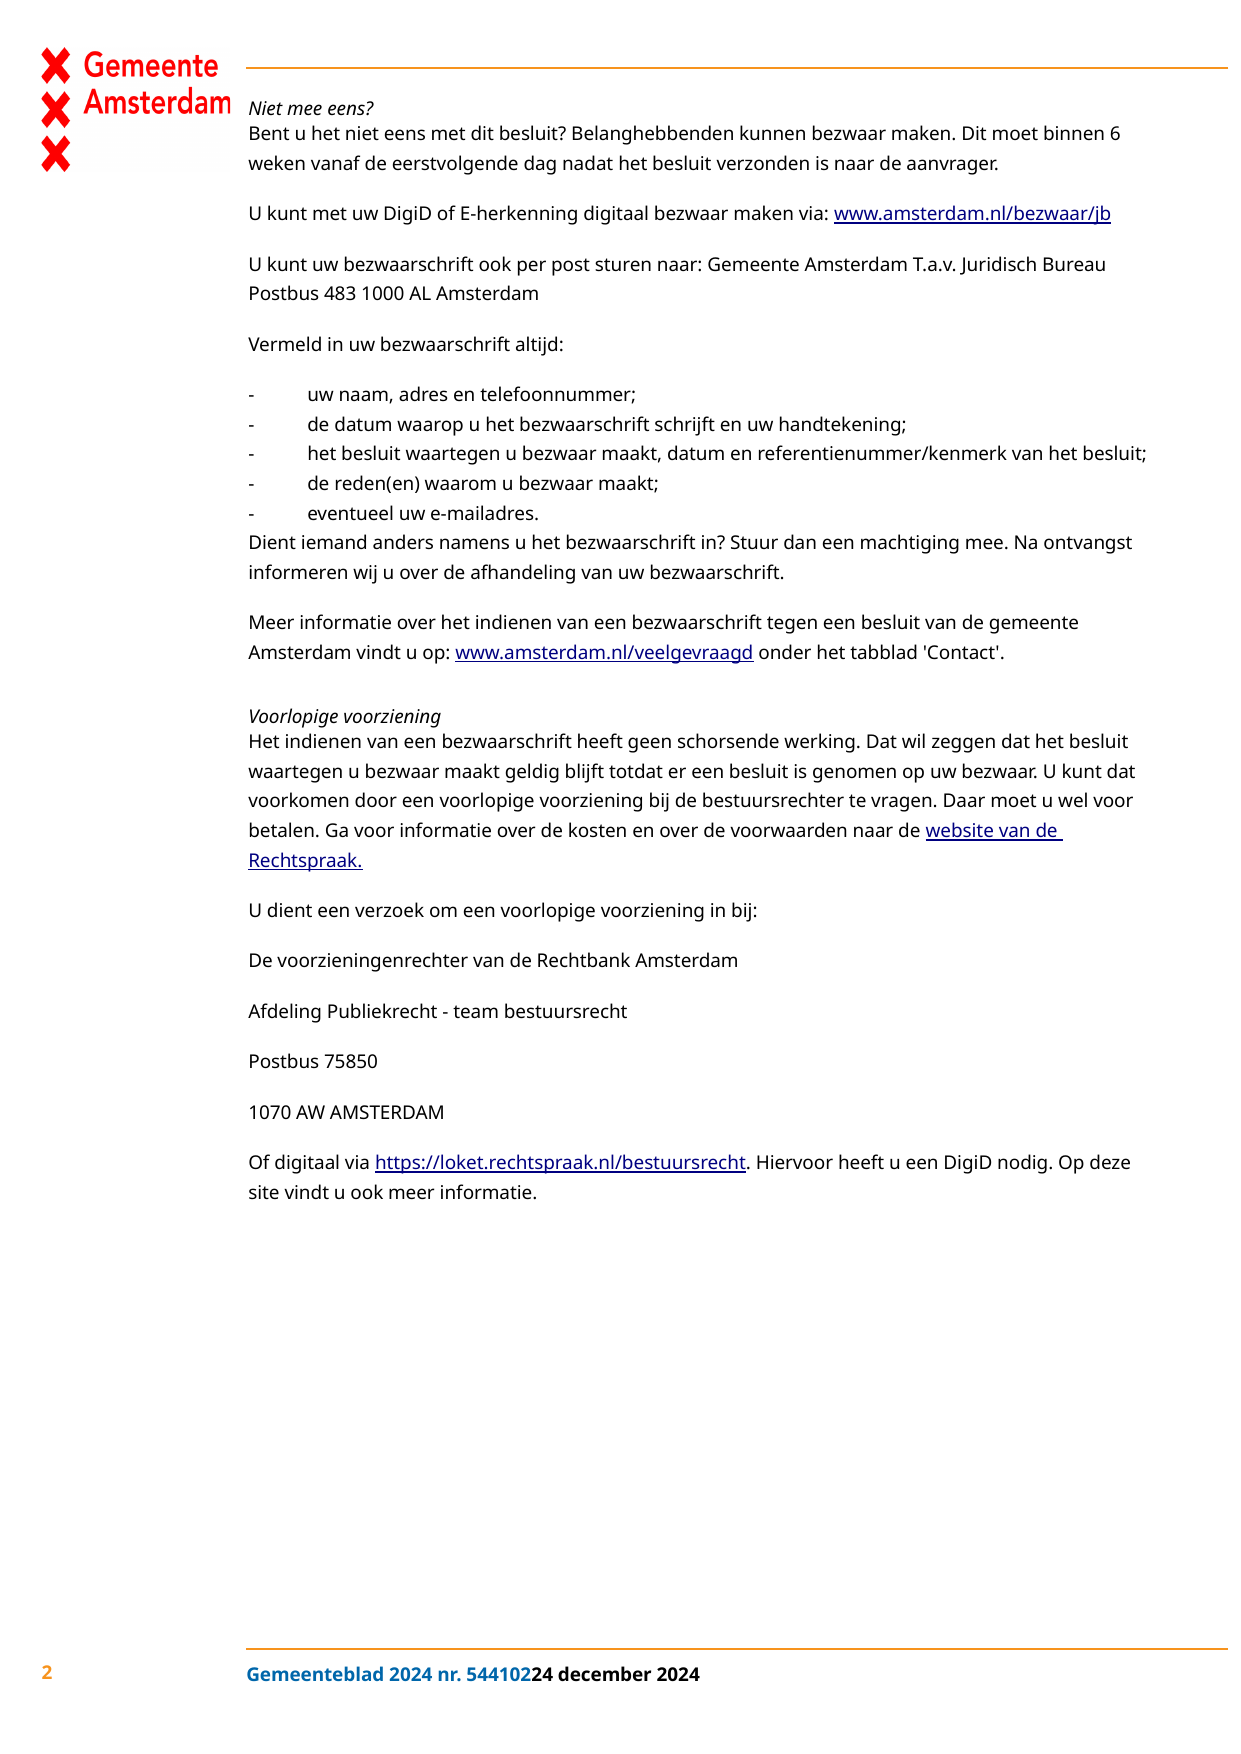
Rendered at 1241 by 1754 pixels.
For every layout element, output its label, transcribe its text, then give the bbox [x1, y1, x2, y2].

list uw naam, adres en telefoonnummer; [248, 381, 1152, 407]
text Of digitaal via https://loket.rechtspraak.nl/bestuursrecht. Hiervoor heeft u een DigiD nodig. Op deze site vindt u ook meer informatie. [248, 1149, 1152, 1205]
text U kunt uw bezwaarschrift ook per post sturen naar: Gemeente Amsterdam T.a.v. Juridisch Bureau Postbus 483 1000 AL Amsterdam [248, 251, 1152, 306]
text Postbus 75850 [248, 1048, 1152, 1074]
text Niet mee eens? [248, 95, 1152, 121]
text Het indienen van een bezwaarschrift heeft geen schorsende werking. Dat wil zeggen dat het besluit waartegen u bezwaar maakt geldig blijft totdat er een besluit is genomen op uw bezwaar. U kunt dat voorkomen door een voorlopige voorziening bij de bestuursrechter te vragen. Daar moet u wel voor betalen. Ga voor informatie over de kosten en over de voorwaarden naar de website van de Rechtspraak. [248, 728, 1152, 873]
text Voorlopige voorziening [248, 703, 1152, 728]
picture [41, 47, 231, 172]
text Bent u het niet eens met dit besluit? Belanghebbenden kunnen bezwaar maken. Dit moet binnen 6 weken vanaf de eerstvolgende dag nadat het besluit verzonden is naar de aanvrager. [248, 121, 1152, 176]
text Afdeling Publiekrecht - team bestuursrecht [248, 998, 1152, 1024]
list de datum waarop u het bezwaarschrift schrijft en uw handtekening; [248, 411, 1152, 437]
list eventueel uw e-mailadres. [248, 500, 1152, 525]
text U dient een verzoek om een voorlopige voorziening in bij: [248, 897, 1152, 923]
list het besluit waartegen u bezwaar maakt, datum en referentienummer/kenmerk van het besluit; [248, 441, 1152, 466]
list de reden(en) waarom u bezwaar maakt; [248, 470, 1152, 496]
text De voorzieningenrechter van de Rechtbank Amsterdam [248, 948, 1152, 973]
text Vermeld in uw bezwaarschrift altijd: [248, 331, 1152, 357]
text Dient iemand anders namens u het bezwaarschrift in? Stuur dan een machtiging mee. Na ontvangst informeren wij u over de afhandeling van uw bezwaarschrift. [248, 529, 1152, 584]
text Meer informatie over het indienen van een bezwaarschrift tegen een besluit van de gemeente Amsterdam vindt u op: www.amsterdam.nl/veelgevraagd onder het tabblad 'Contact'. [248, 609, 1152, 664]
text U kunt met uw DigiD of E-herkenning digitaal bezwaar maken via: www.amsterdam.nl/bezwaar/jb [248, 201, 1152, 226]
text 1070 AW AMSTERDAM [248, 1099, 1152, 1125]
